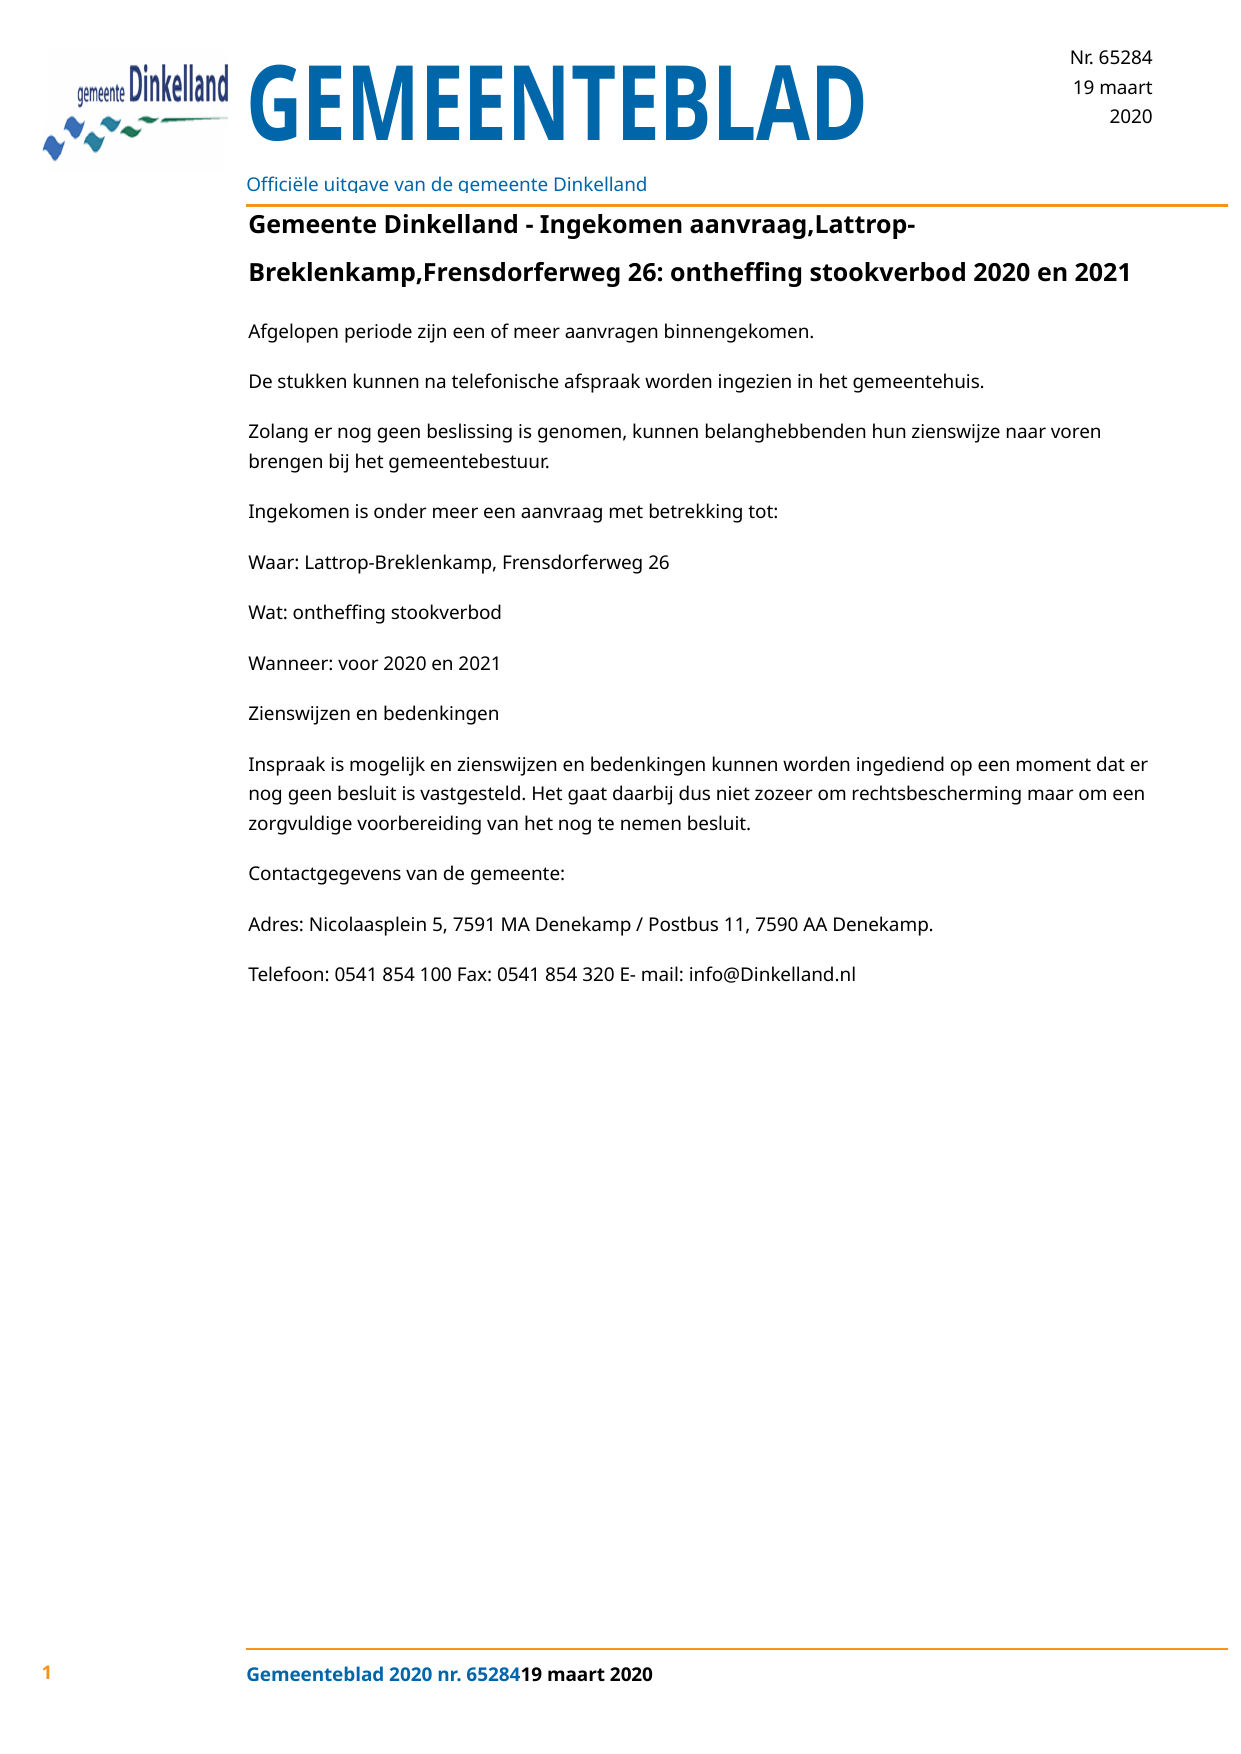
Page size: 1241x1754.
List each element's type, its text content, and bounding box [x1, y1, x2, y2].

text Contactgegevens van de gemeente: [248, 860, 1152, 886]
text Adres: Nicolaasplein 5, 7591 MA Denekamp / Postbus 11, 7590 AA Denekamp. [248, 911, 1152, 937]
text Zolang er nog geen beslissing is genomen, kunnen belanghebbenden hun zienswijze naar voren brengen bij het gemeentebestuur. [248, 419, 1152, 474]
text Waar: Lattrop-Breklenkamp, Frensdorferweg 26 [248, 549, 1152, 575]
text De stukken kunnen na telefonische afspraak worden ingezien in het gemeentehuis. [248, 368, 1152, 394]
text Zienswijzen en bedenkingen [248, 700, 1152, 726]
text Inspraak is mogelijk en zienswijzen en bedenkingen kunnen worden ingediend op een moment dat er nog geen besluit is vastgesteld. Het gaat daarbij dus niet zozeer om rechtsbescherming maar om een zorgvuldige voorbereiding van het nog te nemen besluit. [248, 751, 1152, 836]
text Afgelopen periode zijn een of meer aanvragen binnengekomen. [248, 318, 1152, 344]
text Wanneer: voor 2020 en 2021 [248, 650, 1152, 676]
text Telefoon: 0541 854 100 Fax: 0541 854 320 E- mail: info@Dinkelland.nl [248, 961, 1152, 987]
text Ingekomen is onder meer een aanvraag met betrekking tot: [248, 499, 1152, 524]
text Wat: ontheffing stookverbod [248, 599, 1152, 625]
text Gemeente Dinkelland - Ingekomen aanvraag,Lattrop-Breklenkamp,Frensdorferweg 26: ontheffing stookverbod 2020 en 2021 [248, 207, 1152, 288]
picture [41, 47, 231, 172]
